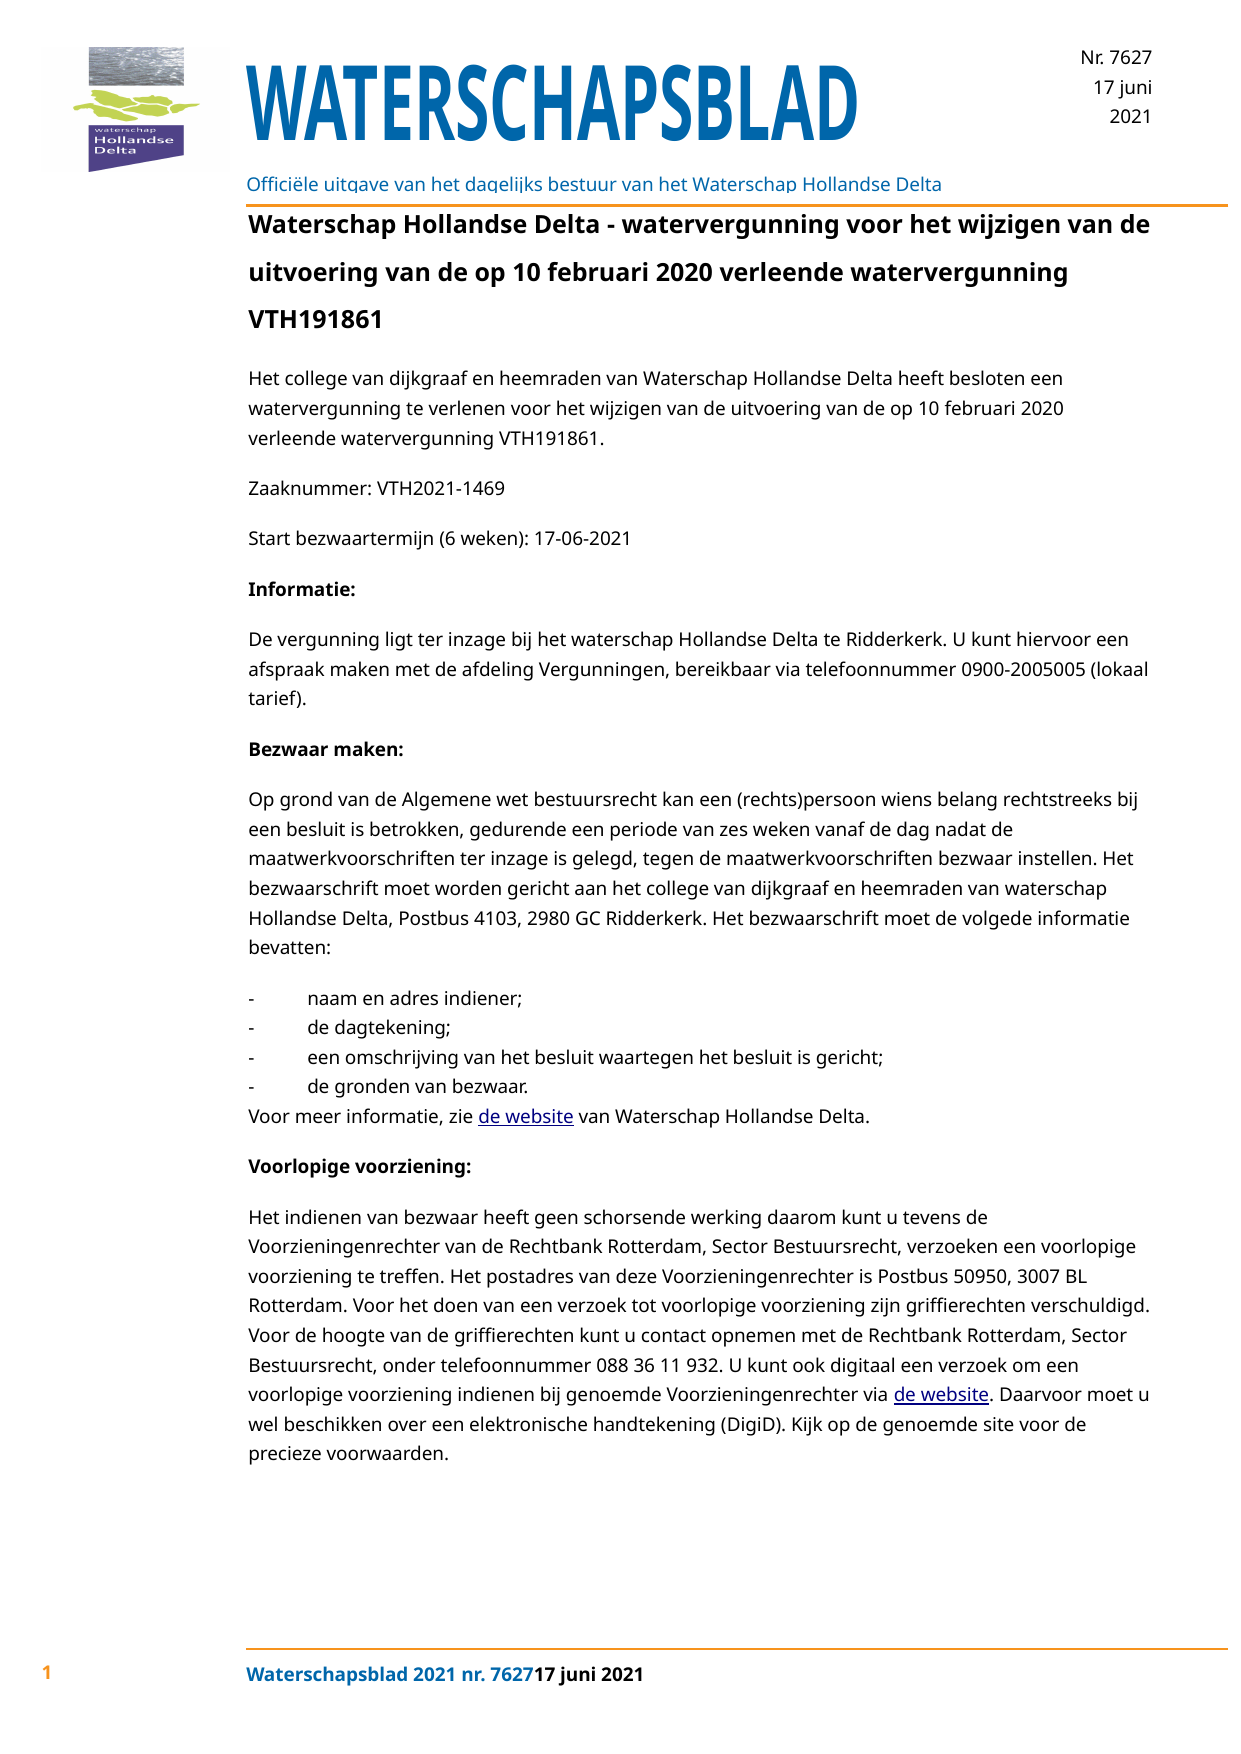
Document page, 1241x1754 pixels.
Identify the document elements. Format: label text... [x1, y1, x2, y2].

text Bezwaar maken: [248, 736, 1152, 762]
list de dagtekening; [248, 1014, 1152, 1040]
text Waterschap Hollandse Delta - watervergunning voor het wijzigen van de uitvoering van de op 10 februari 2020 verleende watervergunning VTH191861 [248, 207, 1152, 336]
picture [41, 47, 231, 172]
list de gronden van bezwaar. [248, 1073, 1152, 1099]
text Informatie: [248, 576, 1152, 602]
text Het college van dijkgraaf en heemraden van Waterschap Hollandse Delta heeft besloten een watervergunning te verlenen voor het wijzigen van de uitvoering van de op 10 februari 2020 verleende watervergunning VTH191861. [248, 366, 1152, 450]
text Het indienen van bezwaar heeft geen schorsende werking daarom kunt u tevens de Voorzieningenrechter van de Rechtbank Rotterdam, Sector Bestuursrecht, verzoeken een voorlopige voorziening te treffen. Het postadres van deze Voorzieningenrechter is Postbus 50950, 3007 BL Rotterdam. Voor het doen van een verzoek tot voorlopige voorziening zijn griffierechten verschuldigd. Voor de hoogte van de griffierechten kunt u contact opnemen met de Rechtbank Rotterdam, Sector Bestuursrecht, onder telefoonnummer 088 36 11 932. U kunt ook digitaal een verzoek om een voorlopige voorziening indienen bij genoemde Voorzieningenrechter via de website. Daarvoor moet u wel beschikken over een elektronische handtekening (DigiD). Kijk op de genoemde site voor de precieze voorwaarden. [248, 1204, 1152, 1466]
text Voorlopige voorziening: [248, 1153, 1152, 1179]
list naam en adres indiener; [248, 985, 1152, 1010]
text Voor meer informatie, zie de website van Waterschap Hollandse Delta. [248, 1103, 1152, 1129]
text Op grond van de Algemene wet bestuursrecht kan een (rechts)persoon wiens belang rechtstreeks bij een besluit is betrokken, gedurende een periode van zes weken vanaf de dag nadat de maatwerkvoorschriften ter inzage is gelegd, tegen de maatwerkvoorschriften bezwaar instellen. Het bezwaarschrift moet worden gericht aan het college van dijkgraaf en heemraden van waterschap Hollandse Delta, Postbus 4103, 2980 GC Ridderkerk. Het bezwaarschrift moet de volgede informatie bevatten: [248, 786, 1152, 960]
list een omschrijving van het besluit waartegen het besluit is gericht; [248, 1044, 1152, 1069]
text De vergunning ligt ter inzage bij het waterschap Hollandse Delta te Ridderkerk. U kunt hiervoor een afspraak maken met de afdeling Vergunningen, bereikbaar via telefoonnummer 0900-2005005 (lokaal tarief). [248, 626, 1152, 711]
text Zaaknummer: VTH2021-1469 [248, 475, 1152, 501]
text Start bezwaartermijn (6 weken): 17-06-2021 [248, 526, 1152, 551]
